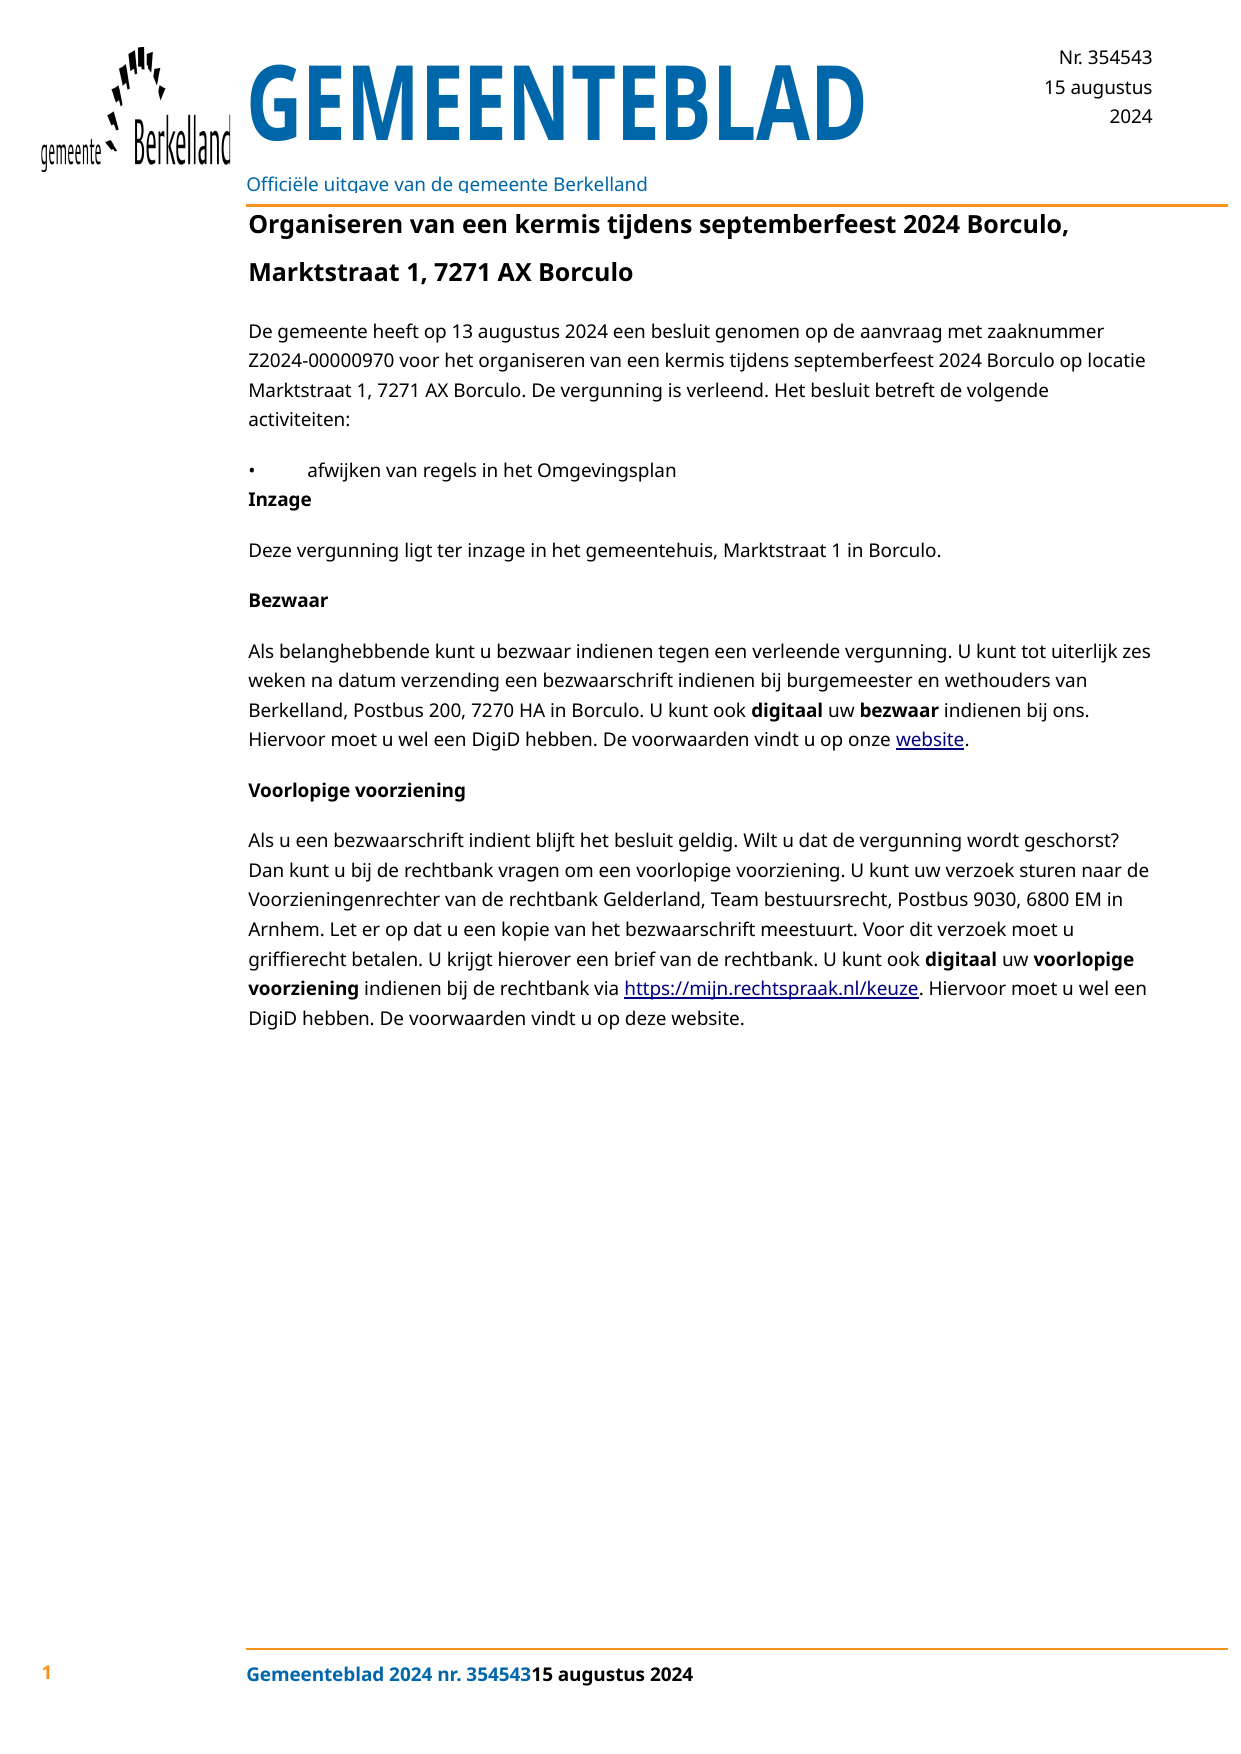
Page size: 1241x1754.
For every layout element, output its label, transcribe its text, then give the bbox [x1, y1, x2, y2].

text Inzage [248, 487, 1152, 512]
text Voorlopige voorziening [248, 777, 1152, 803]
text Bezwaar [248, 587, 1152, 613]
list afwijken van regels in het Omgevingsplan [248, 457, 1152, 483]
text De gemeente heeft op 13 augustus 2024 een besluit genomen op de aanvraag met zaaknummer Z2024-00000970 voor het organiseren van een kermis tijdens septemberfeest 2024 Borculo op locatie Marktstraat 1, 7271 AX Borculo. De vergunning is verleend. Het besluit betreft de volgende activiteiten: [248, 318, 1152, 432]
text Organiseren van een kermis tijdens septemberfeest 2024 Borculo, Marktstraat 1, 7271 AX Borculo [248, 207, 1152, 288]
text Als belanghebbende kunt u bezwaar indienen tegen een verleende vergunning. U kunt tot uiterlijk zes weken na datum verzending een bezwaarschrift indienen bij burgemeester en wethouders van Berkelland, Postbus 200, 7270 HA in Borculo. U kunt ook digitaal uw bezwaar indienen bij ons. Hiervoor moet u wel een DigiD hebben. De voorwaarden vindt u op onze website. [248, 638, 1152, 752]
text Deze vergunning ligt ter inzage in het gemeentehuis, Marktstraat 1 in Borculo. [248, 537, 1152, 563]
picture [41, 47, 231, 172]
text Als u een bezwaarschrift indient blijft het besluit geldig. Wilt u dat de vergunning wordt geschorst? Dan kunt u bij de rechtbank vragen om een voorlopige voorziening. U kunt uw verzoek sturen naar de Voorzieningenrechter van de rechtbank Gelderland, Team bestuursrecht, Postbus 9030, 6800 EM in Arnhem. Let er op dat u een kopie van het bezwaarschrift meestuurt. Voor dit verzoek moet u griffierecht betalen. U krijgt hierover een brief van de rechtbank. U kunt ook digitaal uw voorlopige voorziening indienen bij de rechtbank via https://mijn.rechtspraak.nl/keuze. Hiervoor moet u wel een DigiD hebben. De voorwaarden vindt u op deze website. [248, 827, 1152, 1031]
